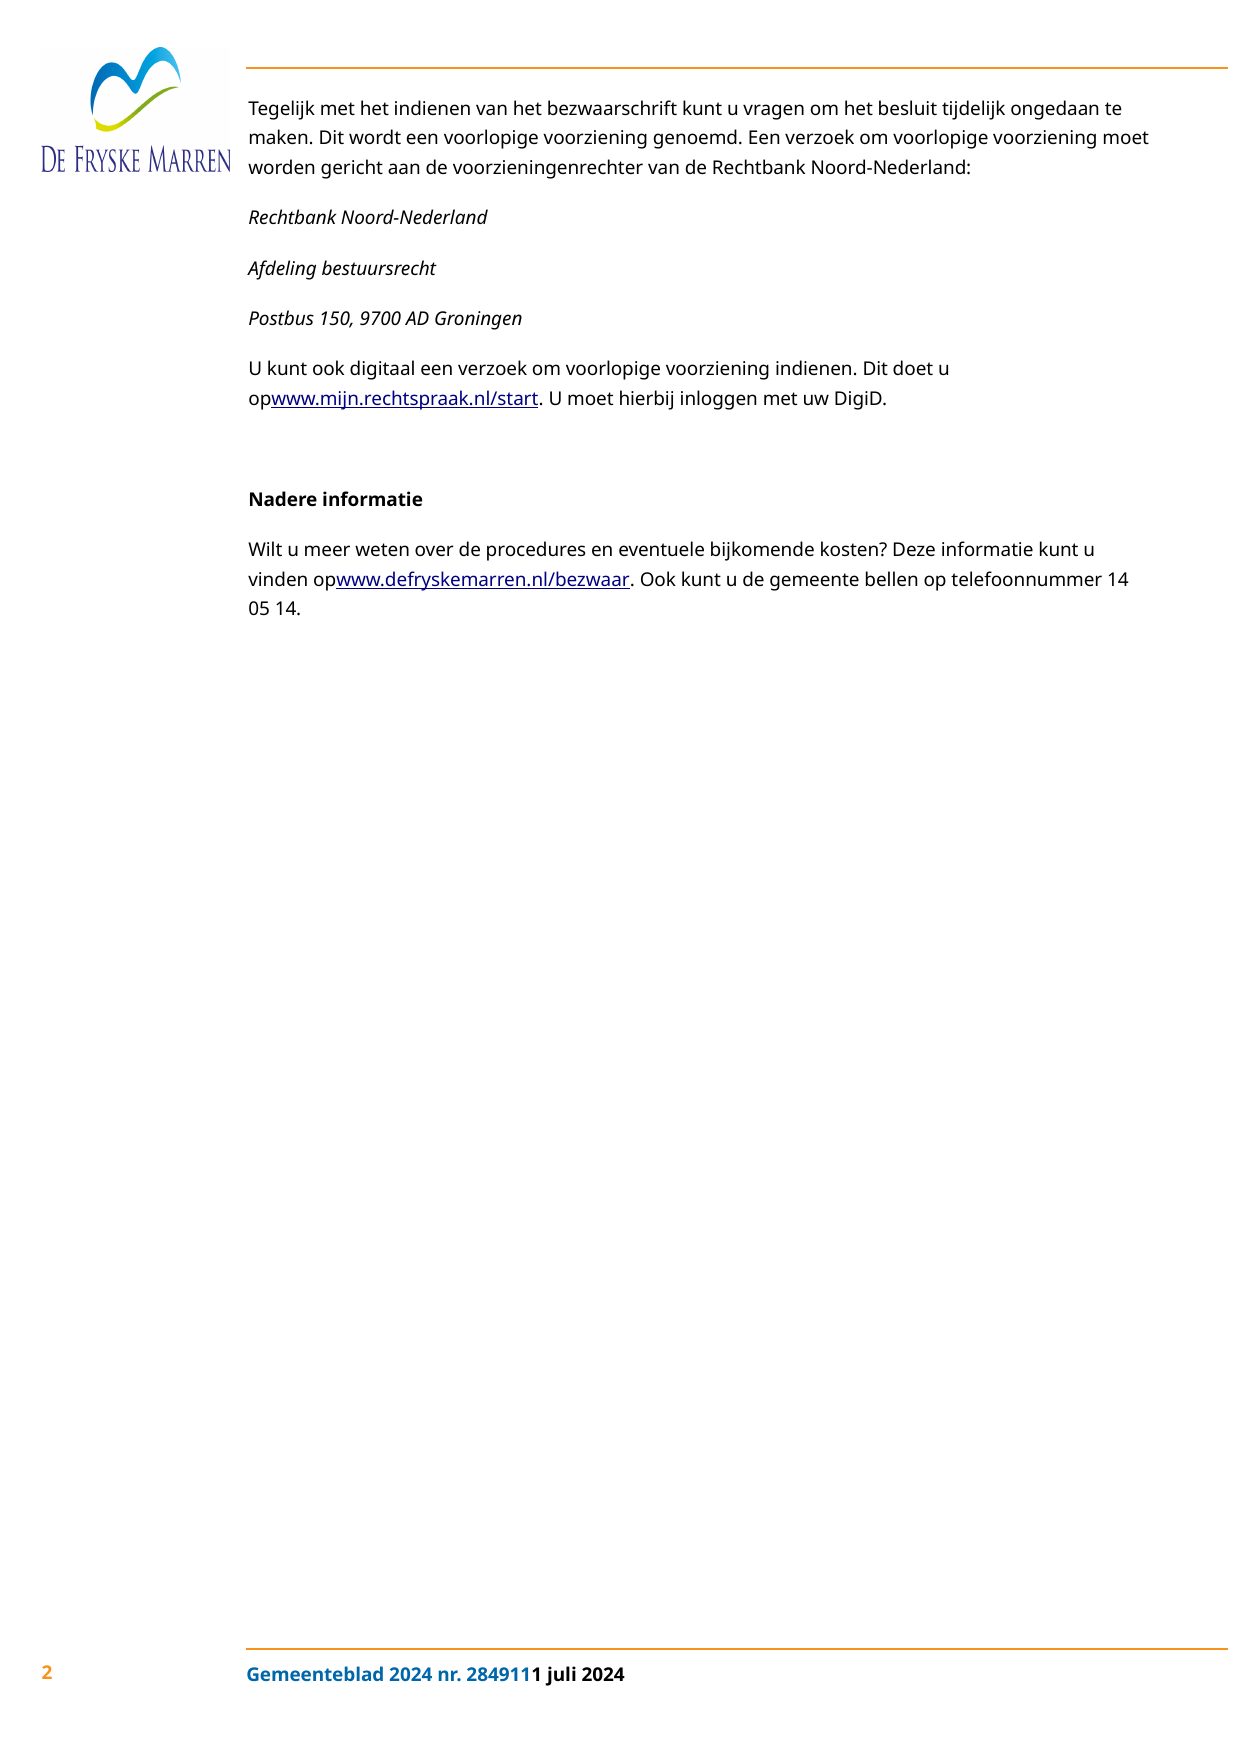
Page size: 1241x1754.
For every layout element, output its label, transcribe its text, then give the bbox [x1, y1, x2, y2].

text U kunt ook digitaal een verzoek om voorlopige voorziening indienen. Dit doet u opwww.mijn.rechtspraak.nl/start. U moet hierbij inloggen met uw DigiD. [248, 356, 1152, 411]
text Rechtbank Noord-Nederland [248, 204, 1152, 230]
text Wilt u meer weten over de procedures en eventuele bijkomende kosten? Deze informatie kunt u vinden opwww.defryskemarren.nl/bezwaar. Ook kunt u de gemeente bellen op telefoonnummer 14 05 14. [248, 536, 1152, 621]
text Postbus 150, 9700 AD Groningen [248, 305, 1152, 331]
text Tegelijk met het indienen van het bezwaarschrift kunt u vragen om het besluit tijdelijk ongedaan te maken. Dit wordt een voorlopige voorziening genoemd. Een verzoek om voorlopige voorziening moet worden gericht aan de voorzieningenrechter van de Rechtbank Noord-Nederland: [248, 95, 1152, 180]
text Afdeling bestuursrecht [248, 255, 1152, 281]
text Nadere informatie [248, 486, 1152, 512]
picture [41, 47, 231, 172]
